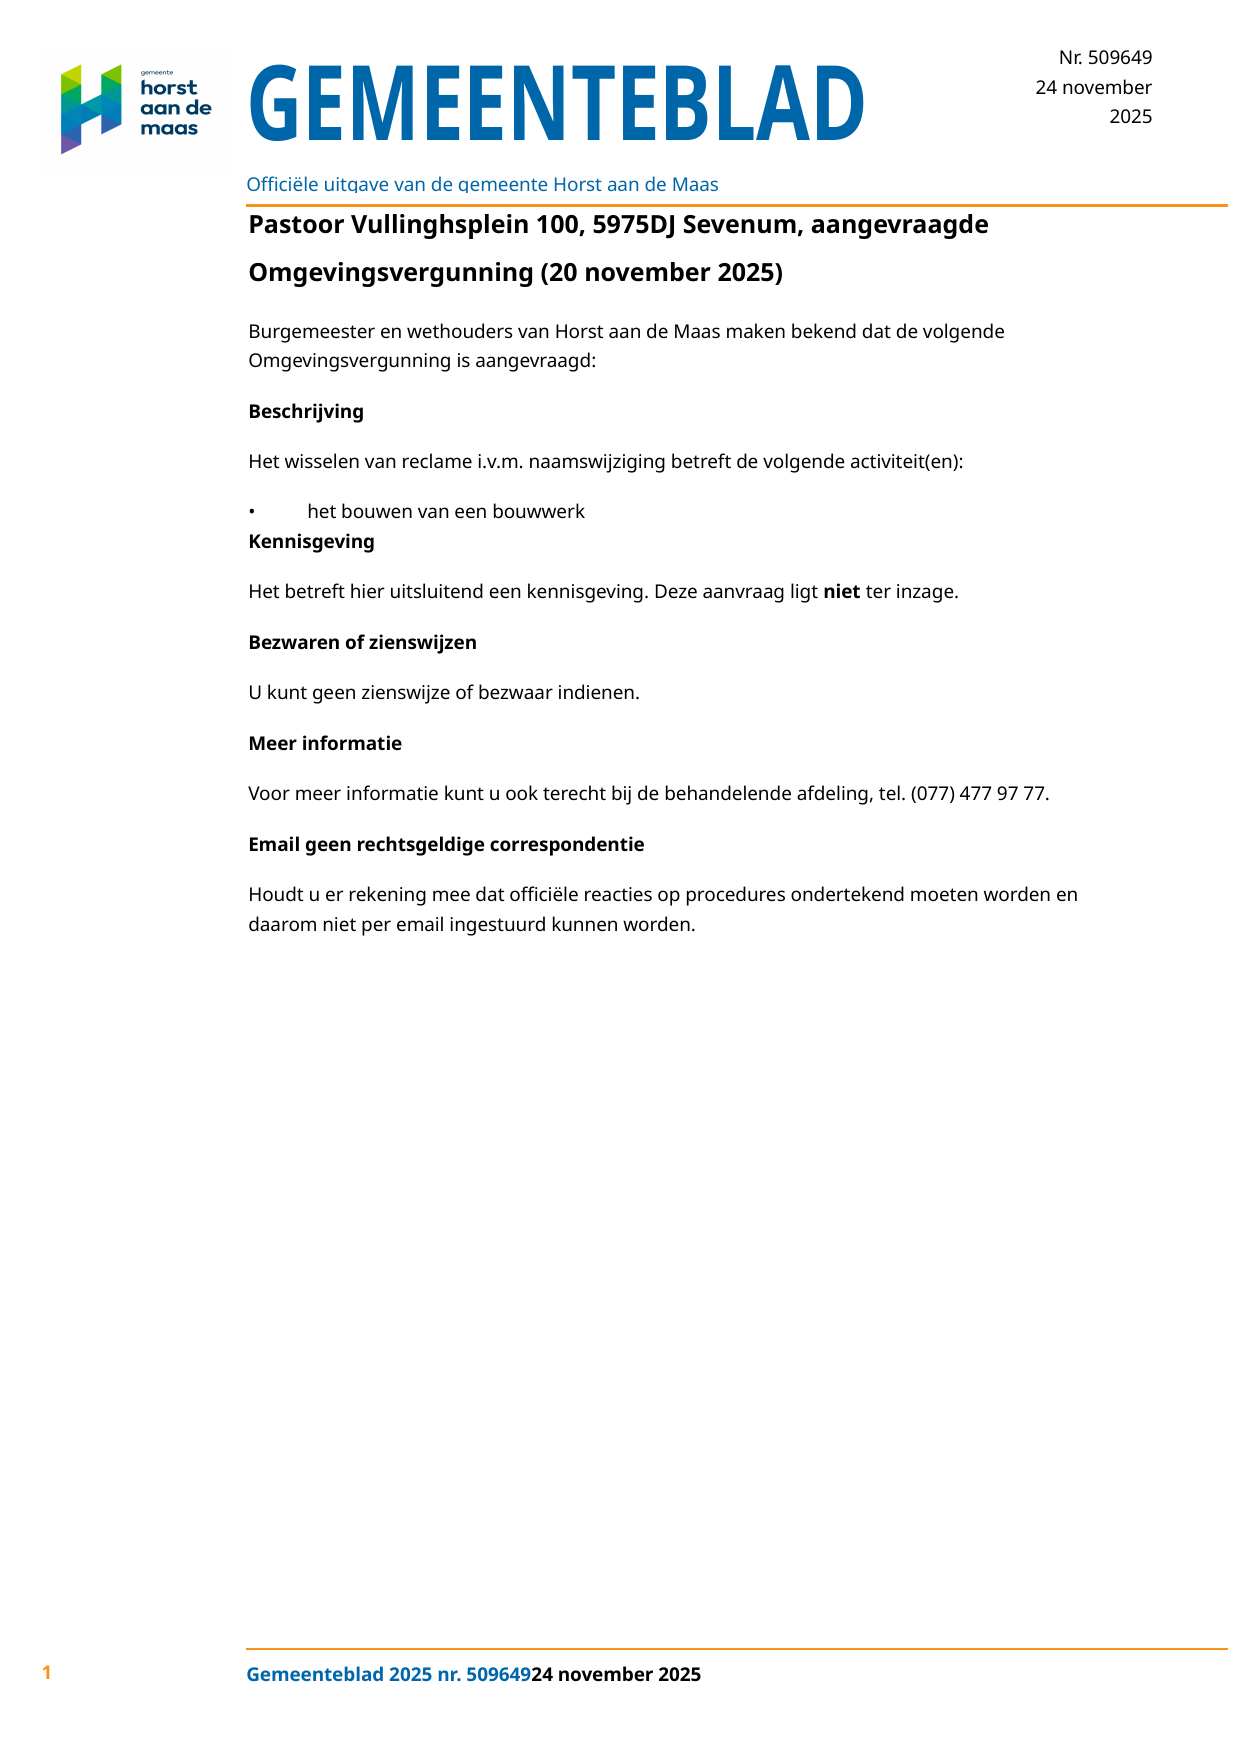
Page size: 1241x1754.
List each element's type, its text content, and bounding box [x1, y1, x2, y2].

text Het betreft hier uitsluitend een kennisgeving. Deze aanvraag ligt niet ter inzage. [248, 579, 1152, 604]
text Bezwaren of zienswijzen [248, 629, 1152, 655]
text U kunt geen zienswijze of bezwaar indienen. [248, 679, 1152, 705]
text Het wisselen van reclame i.v.m. naamswijziging betreft de volgende activiteit(en): [248, 448, 1152, 474]
text Kennisgeving [248, 528, 1152, 554]
picture [41, 47, 231, 172]
text Beschrijving [248, 398, 1152, 424]
text Voor meer informatie kunt u ook terecht bij de behandelende afdeling, tel. (077) 477 97 77. [248, 780, 1152, 806]
text Pastoor Vullinghsplein 100, 5975DJ Sevenum, aangevraagde Omgevingsvergunning (20 november 2025) [248, 207, 1152, 288]
text Burgemeester en wethouders van Horst aan de Maas maken bekend dat de volgende Omgevingsvergunning is aangevraagd: [248, 318, 1152, 373]
text Email geen rechtsgeldige correspondentie [248, 831, 1152, 857]
text Meer informatie [248, 730, 1152, 756]
list het bouwen van een bouwwerk [248, 499, 1152, 524]
text Houdt u er rekening mee dat officiële reacties op procedures ondertekend moeten worden en daarom niet per email ingestuurd kunnen worden. [248, 881, 1152, 937]
